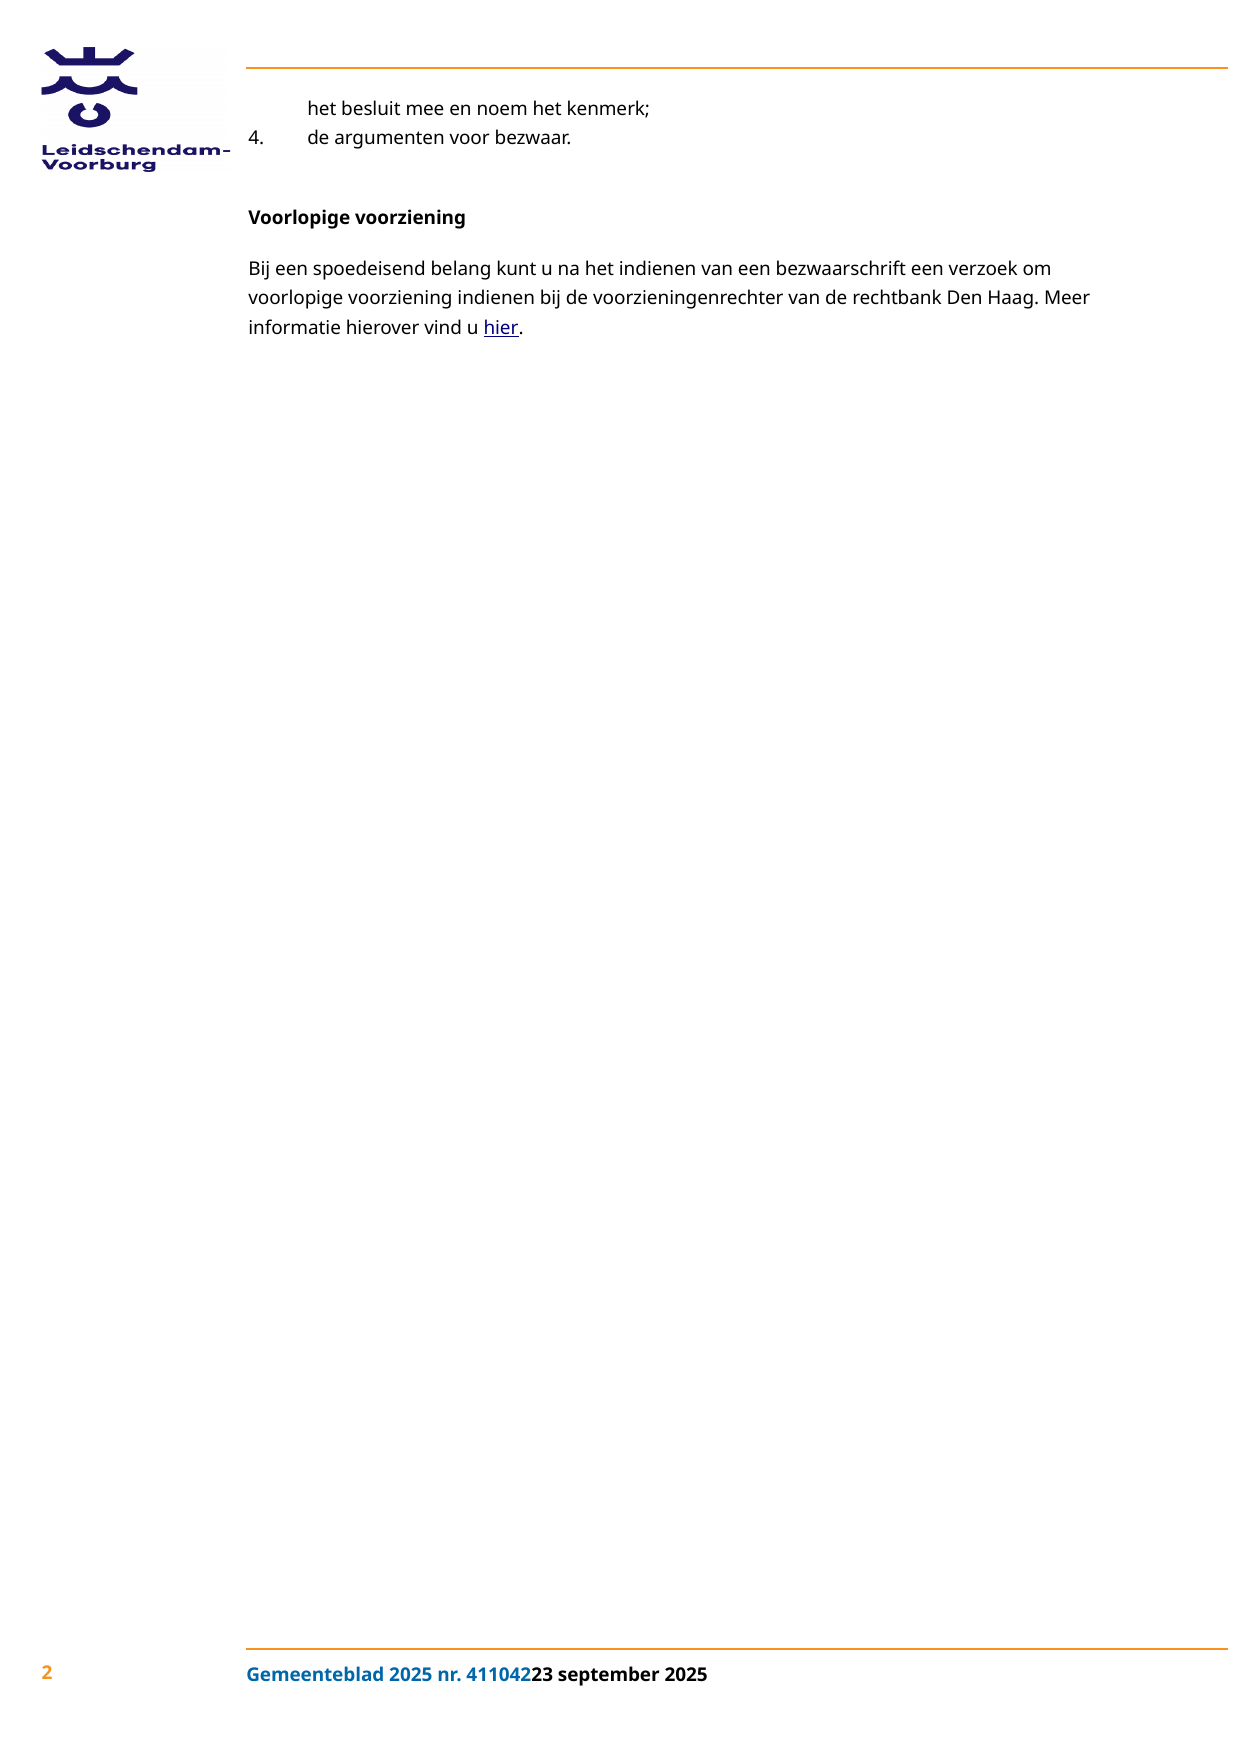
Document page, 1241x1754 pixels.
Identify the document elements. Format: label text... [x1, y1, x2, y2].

list de argumenten voor bezwaar. [248, 124, 1152, 150]
text Bij een spoedeisend belang kunt u na het indienen van een bezwaarschrift een verzoek om voorlopige voorziening indienen bij de voorzieningenrechter van de rechtbank Den Haag. Meer informatie hierover vind u hier. [248, 255, 1152, 340]
text Voorlopige voorziening [248, 204, 1152, 230]
list het besluit mee en noem het kenmerk; [248, 95, 1152, 121]
picture [41, 47, 231, 172]
